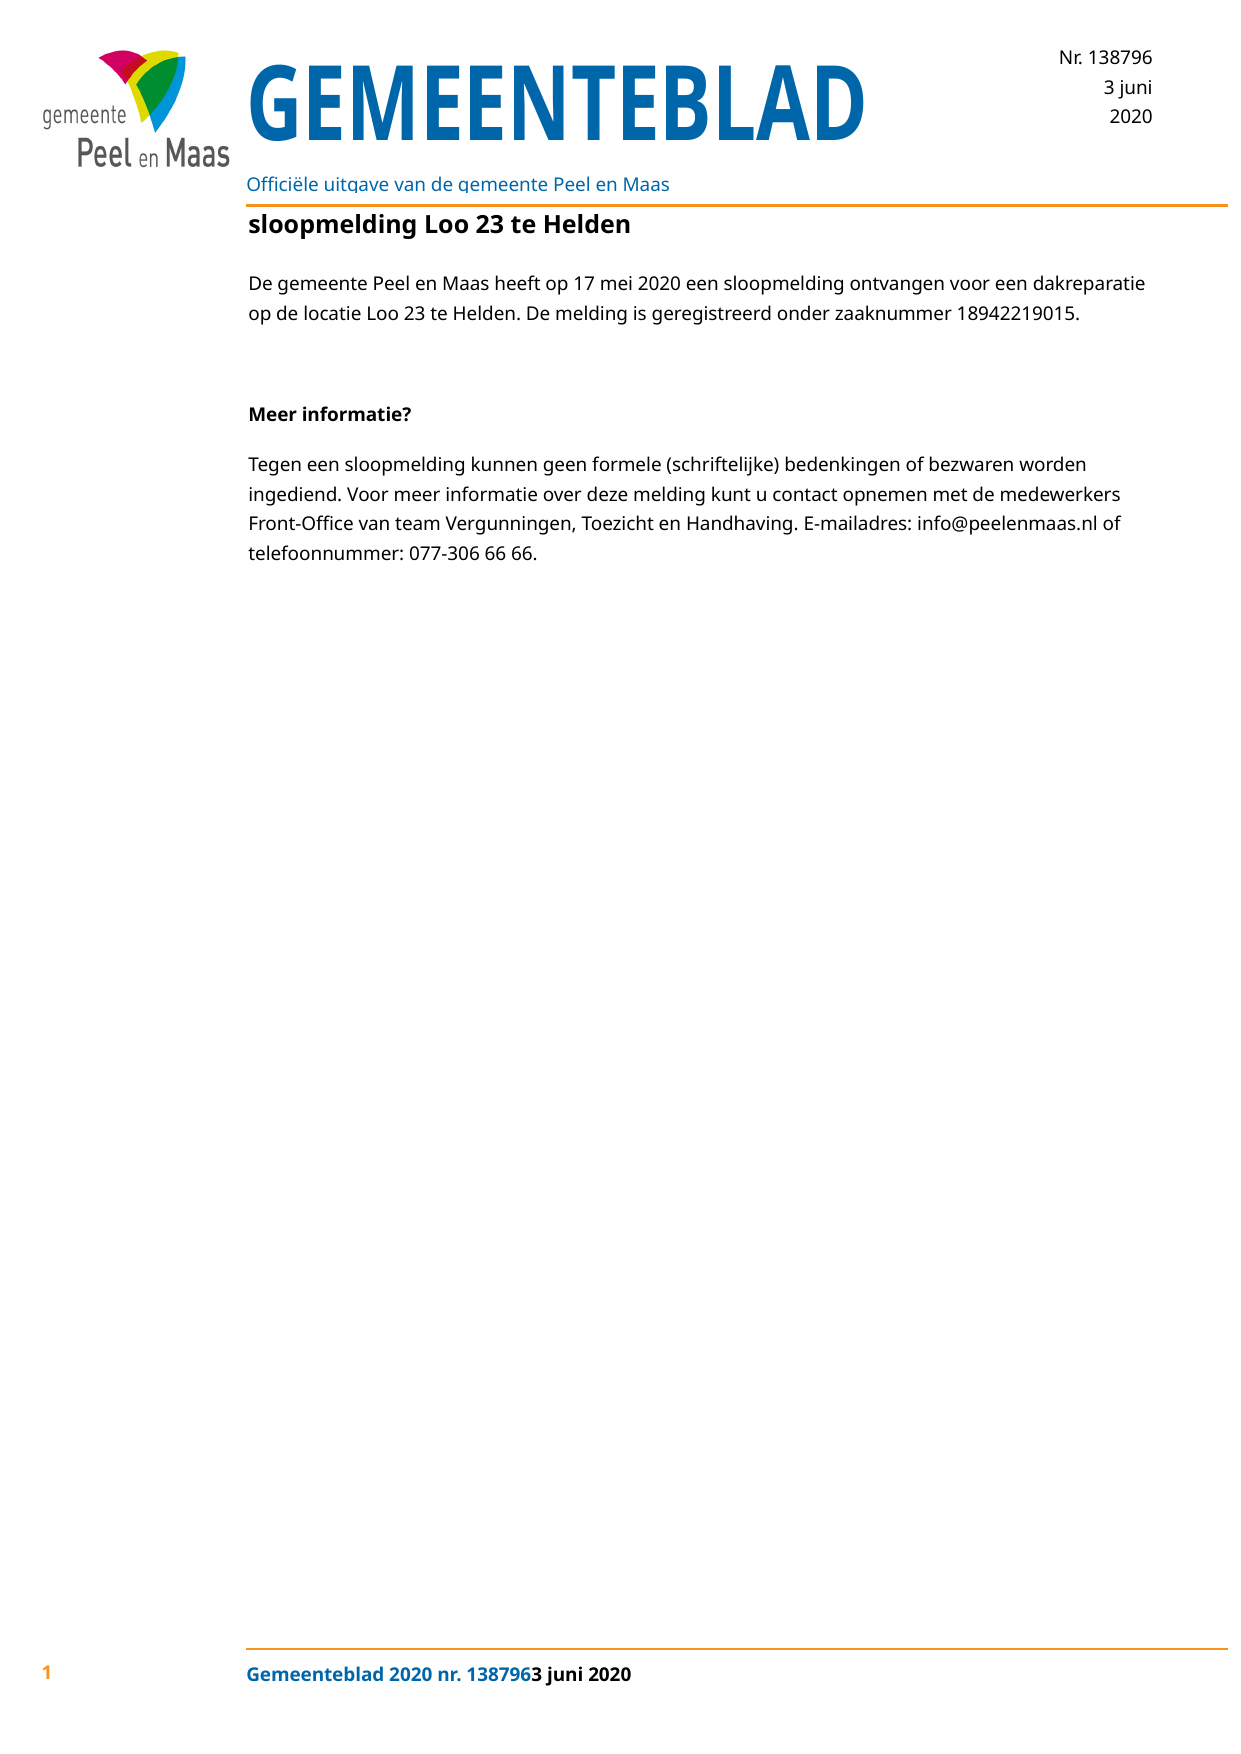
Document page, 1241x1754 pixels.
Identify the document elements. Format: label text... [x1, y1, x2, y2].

text Meer informatie? [248, 401, 1152, 426]
text sloopmelding Loo 23 te Helden [248, 207, 1152, 241]
picture [41, 47, 231, 172]
text Tegen een sloopmelding kunnen geen formele (schriftelijke) bedenkingen of bezwaren worden ingediend. Voor meer informatie over deze melding kunt u contact opnemen met de medewerkers Front-Office van team Vergunningen, Toezicht en Handhaving. E-mailadres: info@peelenmaas.nl of telefoonnummer: 077-306 66 66. [248, 451, 1152, 566]
text De gemeente Peel en Maas heeft op 17 mei 2020 een sloopmelding ontvangen voor een dakreparatie op de locatie Loo 23 te Helden. De melding is geregistreerd onder zaaknummer 18942219015. [248, 270, 1152, 326]
